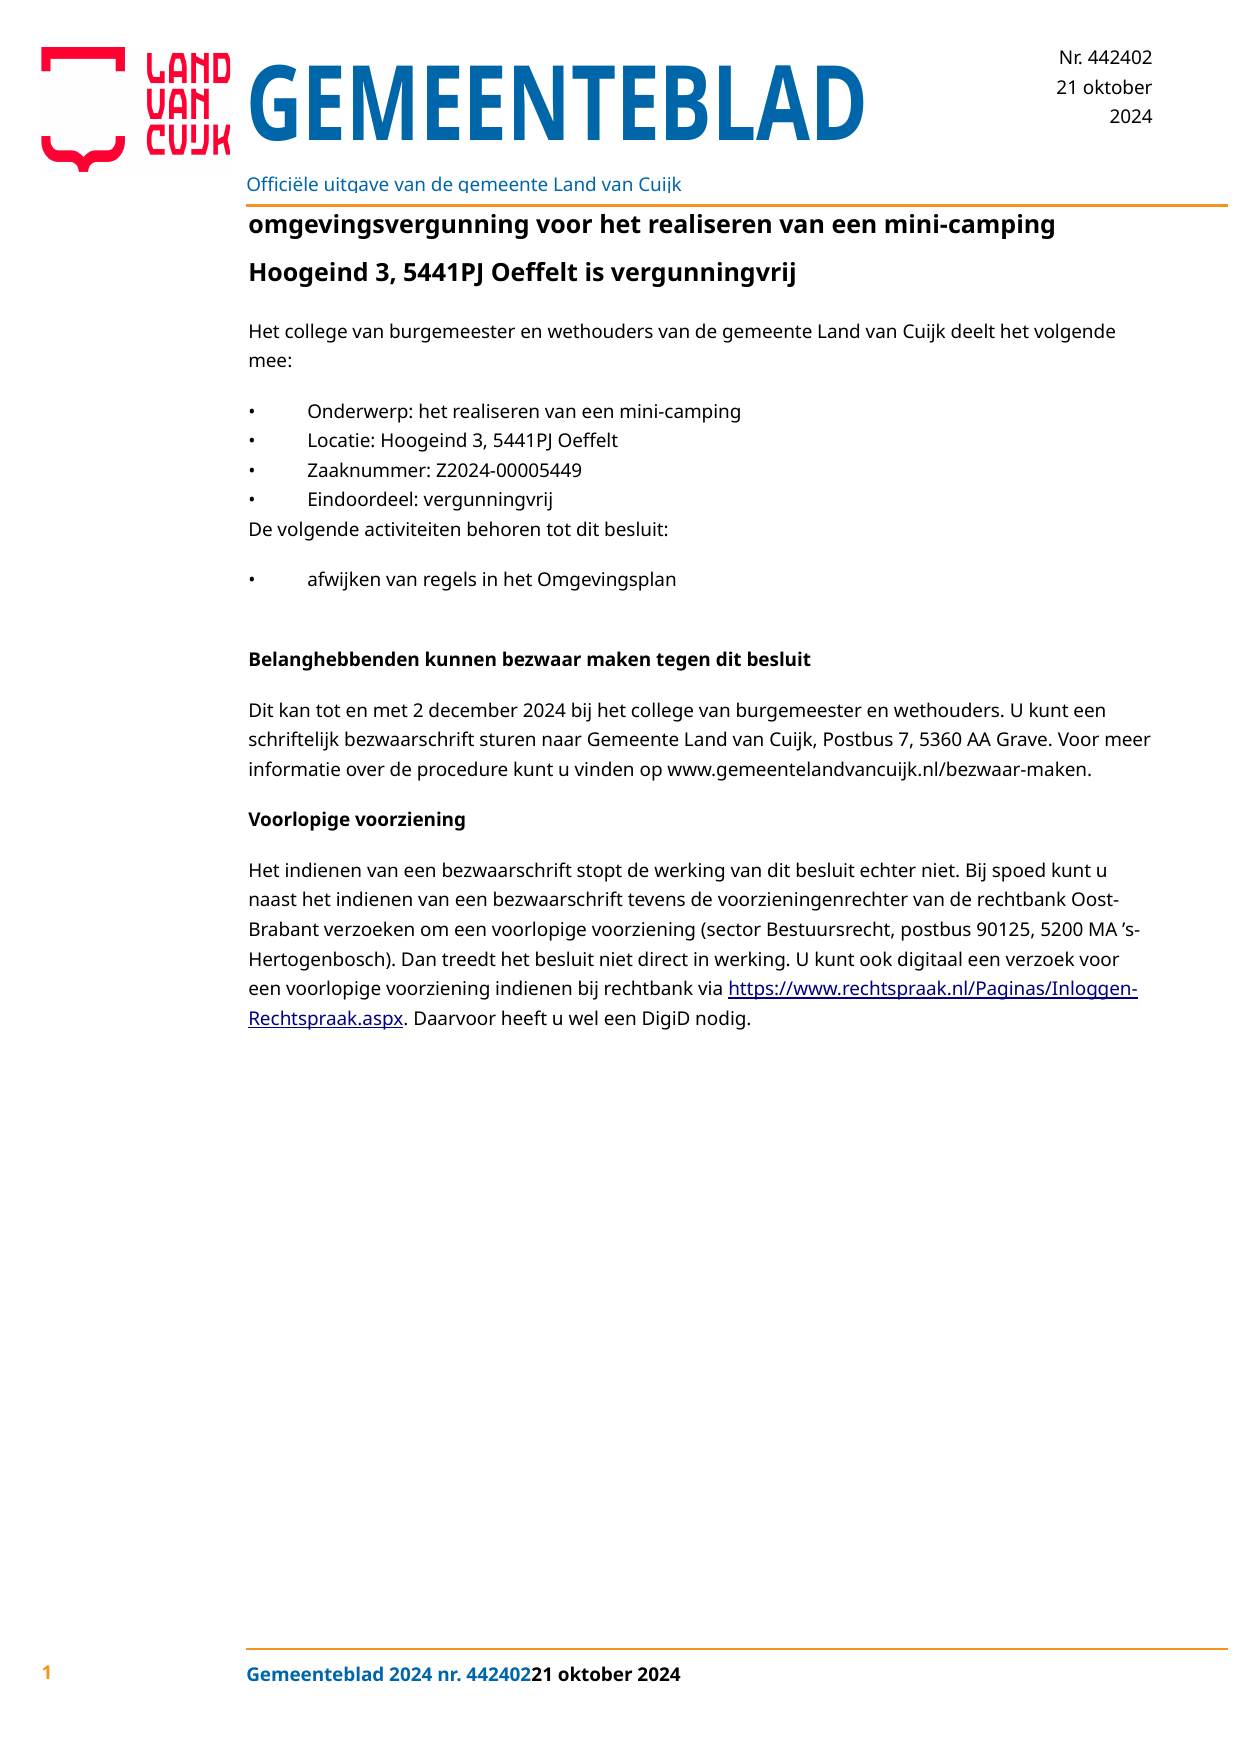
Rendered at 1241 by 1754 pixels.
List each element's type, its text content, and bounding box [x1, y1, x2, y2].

list Zaaknummer: Z2024-00005449 [248, 457, 1152, 483]
text De volgende activiteiten behoren tot dit besluit: [248, 516, 1152, 542]
list afwijken van regels in het Omgevingsplan [248, 567, 1152, 592]
text Voorlopige voorziening [248, 807, 1152, 832]
list Eindoordeel: vergunningvrij [248, 487, 1152, 512]
text omgevingsvergunning voor het realiseren van een mini-camping Hoogeind 3, 5441PJ Oeffelt is vergunningvrij [248, 207, 1152, 288]
text Belanghebbenden kunnen bezwaar maken tegen dit besluit [248, 647, 1152, 672]
picture [41, 47, 231, 172]
text Het college van burgemeester en wethouders van de gemeente Land van Cuijk deelt het volgende mee: [248, 318, 1152, 373]
list Onderwerp: het realiseren van een mini-camping [248, 398, 1152, 424]
text Dit kan tot en met 2 december 2024 bij het college van burgemeester en wethouders. U kunt een schriftelijk bezwaarschrift sturen naar Gemeente Land van Cuijk, Postbus 7, 5360 AA Grave. Voor meer informatie over de procedure kunt u vinden op www.gemeentelandvancuijk.nl/bezwaar-maken. [248, 697, 1152, 782]
text Het indienen van een bezwaarschrift stopt de werking van dit besluit echter niet. Bij spoed kunt u naast het indienen van een bezwaarschrift tevens de voorzieningenrechter van de rechtbank Oost-Brabant verzoeken om een voorlopige voorziening (sector Bestuursrecht, postbus 90125, 5200 MA ’s-Hertogenbosch). Dan treedt het besluit niet direct in werking. U kunt ook digitaal een verzoek voor een voorlopige voorziening indienen bij rechtbank via https://www.rechtspraak.nl/Paginas/Inloggen-Rechtspraak.aspx. Daarvoor heeft u wel een DigiD nodig. [248, 857, 1152, 1031]
list Locatie: Hoogeind 3, 5441PJ Oeffelt [248, 427, 1152, 453]
